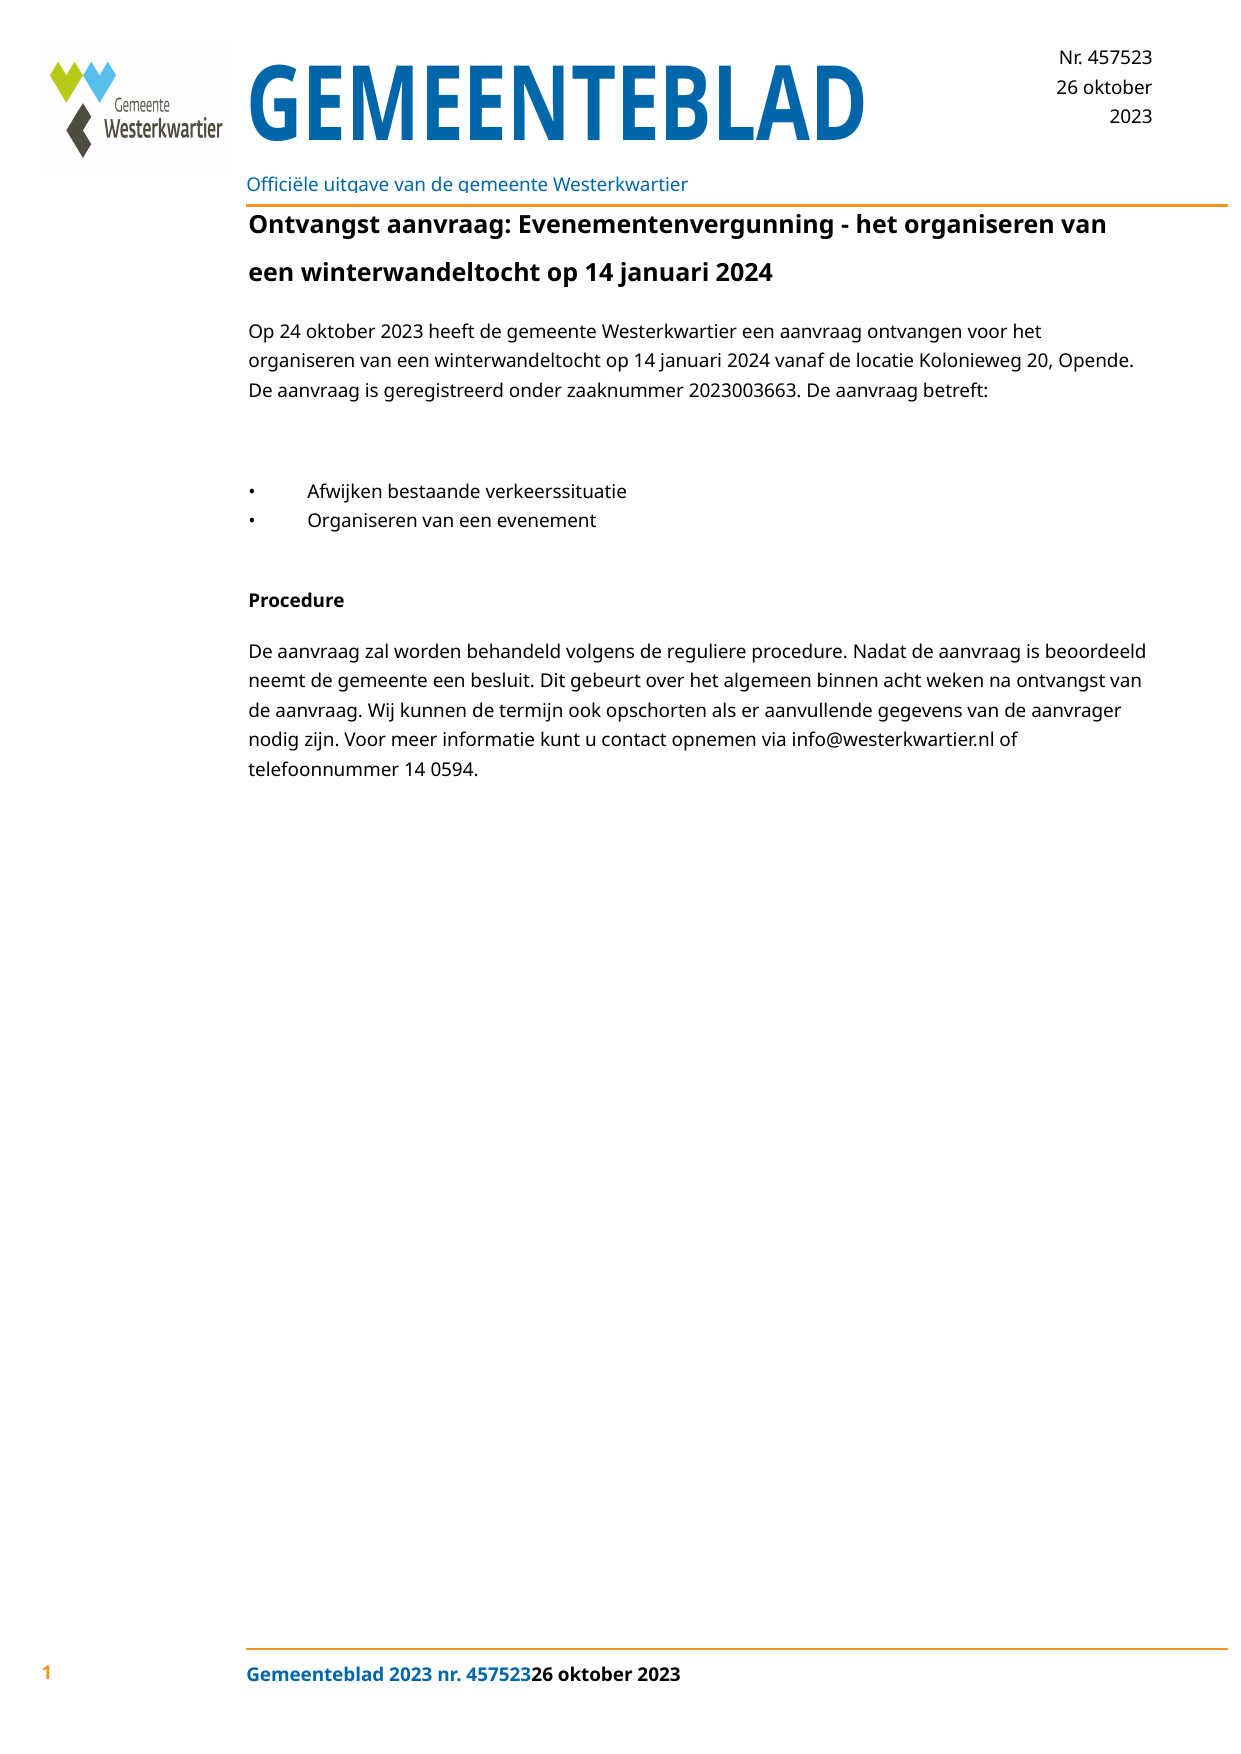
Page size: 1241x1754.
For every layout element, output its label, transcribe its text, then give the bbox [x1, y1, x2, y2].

text Procedure [248, 587, 1152, 613]
text Op 24 oktober 2023 heeft de gemeente Westerkwartier een aanvraag ontvangen voor het organiseren van een winterwandeltocht op 14 januari 2024 vanaf de locatie Kolonieweg 20, Opende. De aanvraag is geregistreerd onder zaaknummer 2023003663. De aanvraag betreft: [248, 318, 1152, 403]
text Ontvangst aanvraag: Evenementenvergunning - het organiseren van een winterwandeltocht op 14 januari 2024 [248, 207, 1152, 288]
picture [41, 47, 231, 172]
list Afwijken bestaande verkeerssituatie [248, 478, 1152, 504]
list Organiseren van een evenement [248, 507, 1152, 533]
text De aanvraag zal worden behandeld volgens de reguliere procedure. Nadat de aanvraag is beoordeeld neemt de gemeente een besluit. Dit gebeurt over het algemeen binnen acht weken na ontvangst van de aanvraag. Wij kunnen de termijn ook opschorten als er aanvullende gegevens van de aanvrager nodig zijn. Voor meer informatie kunt u contact opnemen via info@westerkwartier.nl of telefoonnummer 14 0594. [248, 638, 1152, 782]
